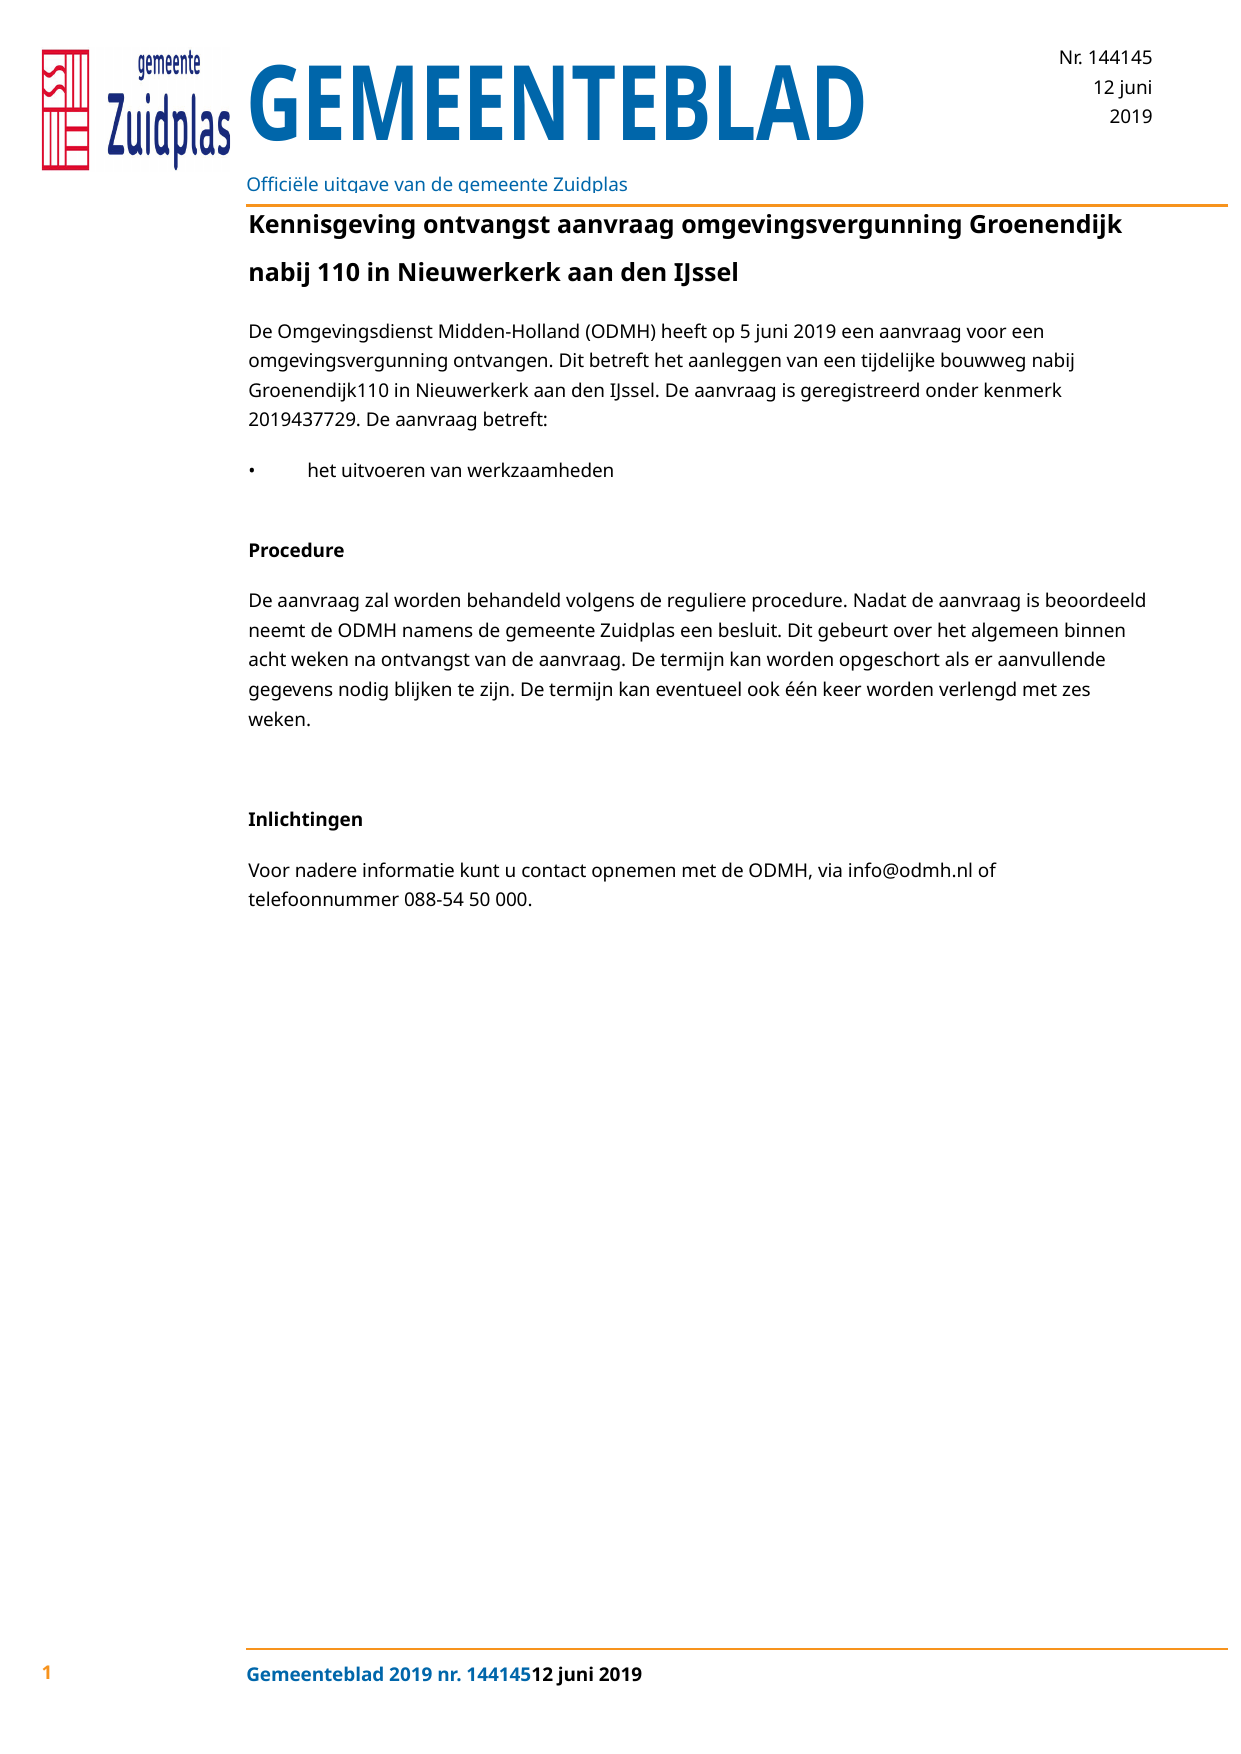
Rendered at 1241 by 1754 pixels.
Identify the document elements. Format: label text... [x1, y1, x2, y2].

list het uitvoeren van werkzaamheden [248, 457, 1152, 483]
text Procedure [248, 537, 1152, 563]
text Kennisgeving ontvangst aanvraag omgevingsvergunning Groenendijk nabij 110 in Nieuwerkerk aan den IJssel [248, 207, 1152, 288]
picture [41, 47, 231, 172]
text Voor nadere informatie kunt u contact opnemen met de ODMH, via info@odmh.nl of telefoonnummer 088-54 50 000. [248, 857, 1152, 912]
text Inlichtingen [248, 807, 1152, 832]
text De Omgevingsdienst Midden-Holland (ODMH) heeft op 5 juni 2019 een aanvraag voor een omgevingsvergunning ontvangen. Dit betreft het aanleggen van een tijdelijke bouwweg nabij Groenendijk110 in Nieuwerkerk aan den IJssel. De aanvraag is geregistreerd onder kenmerk 2019437729. De aanvraag betreft: [248, 318, 1152, 432]
text De aanvraag zal worden behandeld volgens de reguliere procedure. Nadat de aanvraag is beoordeeld neemt de ODMH namens de gemeente Zuidplas een besluit. Dit gebeurt over het algemeen binnen acht weken na ontvangst van de aanvraag. De termijn kan worden opgeschort als er aanvullende gegevens nodig blijken te zijn. De termijn kan eventueel ook één keer worden verlengd met zes weken. [248, 587, 1152, 732]
